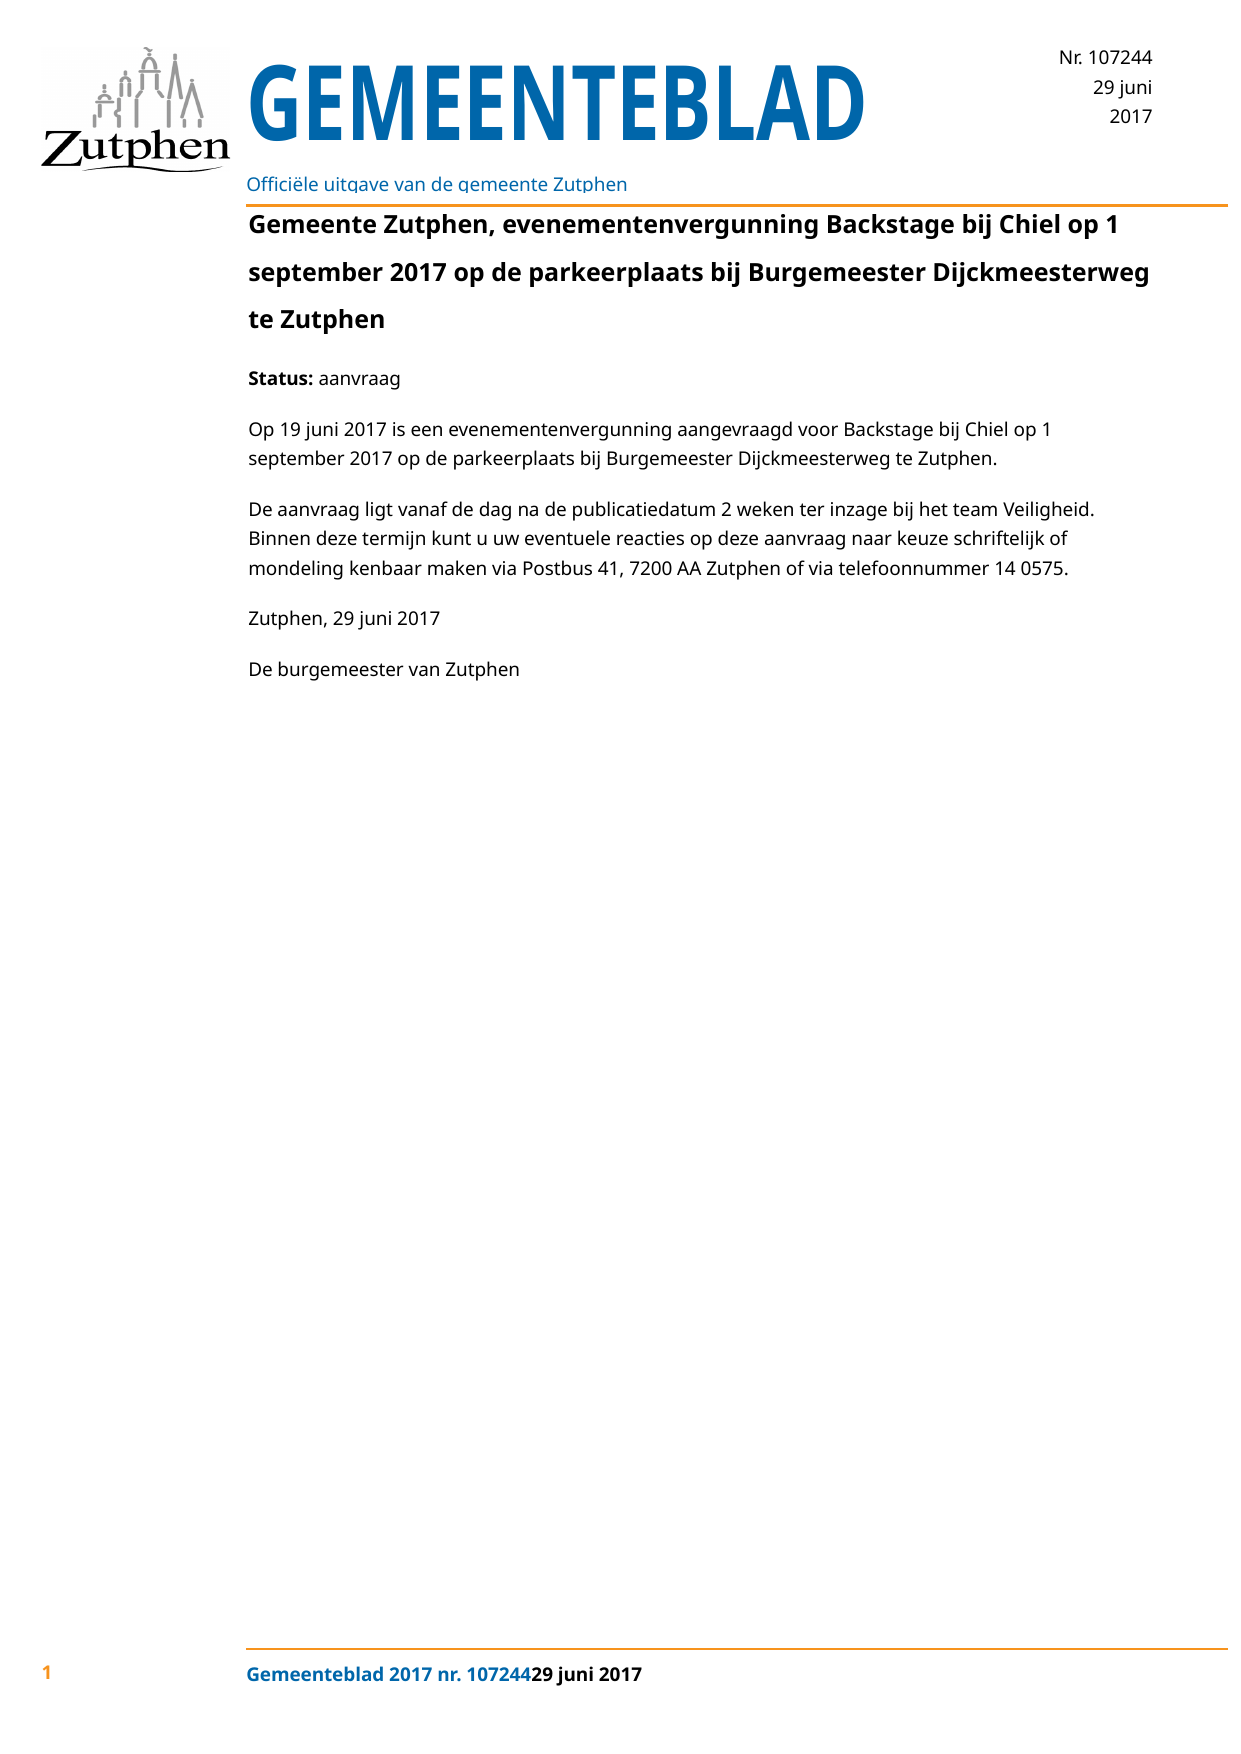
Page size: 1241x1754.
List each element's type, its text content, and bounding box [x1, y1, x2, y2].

text Status: aanvraag [248, 366, 1152, 391]
text Gemeente Zutphen, evenementenvergunning Backstage bij Chiel op 1 september 2017 op de parkeerplaats bij Burgemeester Dijckmeesterweg te Zutphen [248, 207, 1152, 336]
text Zutphen, 29 juni 2017 [248, 606, 1152, 631]
picture [41, 47, 231, 172]
text Op 19 juni 2017 is een evenementenvergunning aangevraagd voor Backstage bij Chiel op 1 september 2017 op de parkeerplaats bij Burgemeester Dijckmeesterweg te Zutphen. [248, 416, 1152, 471]
text De aanvraag ligt vanaf de dag na de publicatiedatum 2 weken ter inzage bij het team Veiligheid. Binnen deze termijn kunt u uw eventuele reacties op deze aanvraag naar keuze schriftelijk of mondeling kenbaar maken via Postbus 41, 7200 AA Zutphen of via telefoonnummer 14 0575. [248, 496, 1152, 581]
text De burgemeester van Zutphen [248, 656, 1152, 682]
